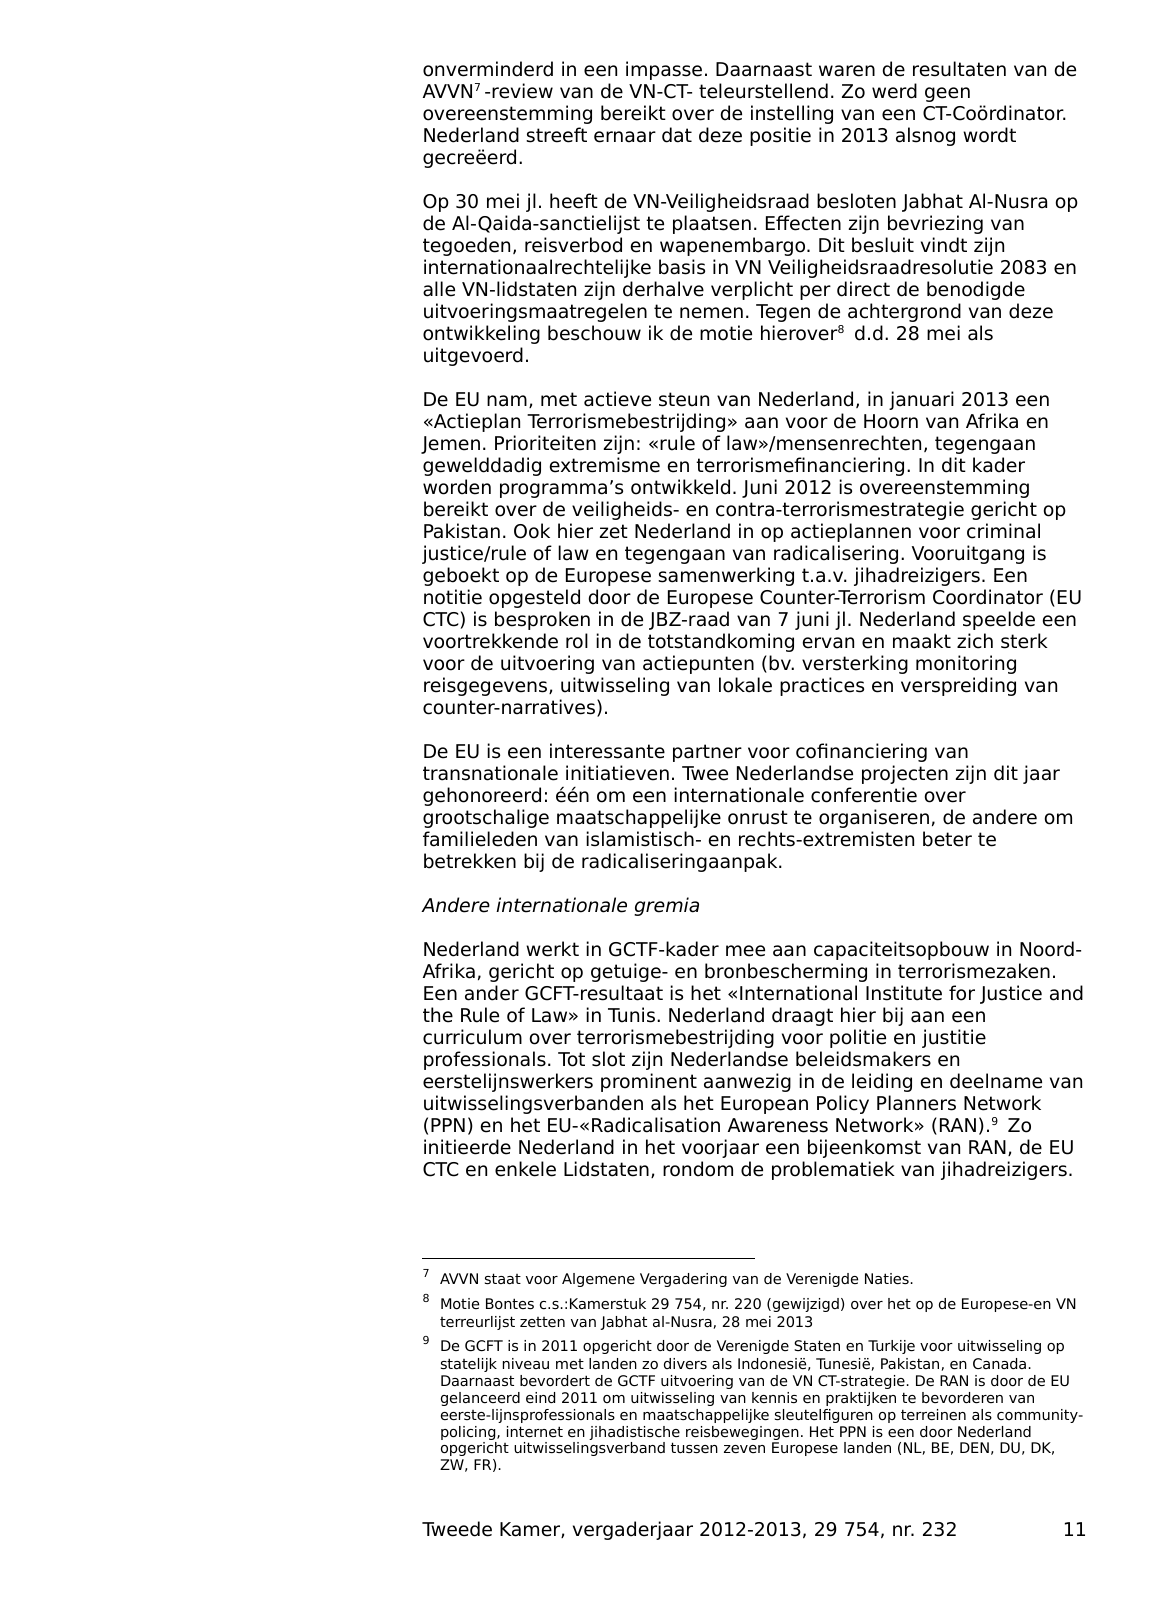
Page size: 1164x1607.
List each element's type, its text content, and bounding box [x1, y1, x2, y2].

text Op 30 mei jl. heeft de VN-Veiligheidsraad besloten Jabhat Al-Nusra op de Al-Qaida-sanctielijst te plaatsen. Effecten zijn bevriezing van tegoeden, reisverbod en wapenembargo. Dit besluit vindt zijn internationaalrechtelijke basis in VN Veiligheidsraadresolutie 2083 en alle VN-lidstaten zijn derhalve verplicht per direct de benodigde uitvoeringsmaatregelen te nemen. Tegen de achtergrond van deze ontwikkeling beschouw ik de motie hierover d.d. 28 mei als uitgevoerd. [422, 191, 1087, 367]
text AVVN staat voor Algemene Vergadering van de Verenigde Naties. [422, 1267, 1087, 1289]
text De EU is een interessante partner voor cofinanciering van transnationale initiatieven. Twee Nederlandse projecten zijn dit jaar gehonoreerd: één om een internationale conferentie over grootschalige maatschappelijke onrust te organiseren, de andere om familieleden van islamistisch- en rechts-extremisten beter te betrekken bij de radicaliseringaanpak. [422, 741, 1087, 873]
text De GCFT is in 2011 opgericht door de Verenigde Staten en Turkije voor uitwisseling op statelijk niveau met landen zo divers als Indonesië, Tunesië, Pakistan, en Canada. Daarnaast bevordert de GCTF uitvoering van de VN CT-strategie. De RAN is door de EU gelanceerd eind 2011 om uitwisseling van kennis en praktijken te bevorderen van eerste-lijnsprofessionals en maatschappelijke sleutelfiguren op terreinen als community-policing, internet en jihadistische reisbewegingen. Het PPN is een door Nederland opgericht uitwisselingsverband tussen zeven Europese landen (NL, BE, DEN, DU, DK, ZW, FR). [422, 1334, 1087, 1474]
subtitle Andere internationale gremia [422, 895, 1087, 917]
text onverminderd in een impasse. Daarnaast waren de resultaten van de AVVN-review van de VN-CT- teleurstellend. Zo werd geen overeenstemming bereikt over de instelling van een CT-Coördinator. Nederland streeft ernaar dat deze positie in 2013 alsnog wordt gecreëerd. [422, 59, 1087, 169]
text Motie Bontes c.s.:Kamerstuk 29 754, nr. 220 (gewijzigd) over het op de Europese-en VN terreurlijst zetten van Jabhat al-Nusra, 28 mei 2013 [422, 1292, 1087, 1331]
text De EU nam, met actieve steun van Nederland, in januari 2013 een «Actieplan Terrorismebestrijding» aan voor de Hoorn van Afrika en Jemen. Prioriteiten zijn: «rule of law»/mensenrechten, tegengaan gewelddadig extremisme en terrorismefinanciering. In dit kader worden programma’s ontwikkeld. Juni 2012 is overeenstemming bereikt over de veiligheids- en contra-terrorismestrategie gericht op Pakistan. Ook hier zet Nederland in op actieplannen voor criminal justice/rule of law en tegengaan van radicalisering. Vooruitgang is geboekt op de Europese samenwerking t.a.v. jihadreizigers. Een notitie opgesteld door de Europese Counter-Terrorism Coordinator (EU CTC) is besproken in de JBZ-raad van 7 juni jl. Nederland speelde een voortrekkende rol in de totstandkoming ervan en maakt zich sterk voor de uitvoering van actiepunten (bv. versterking monitoring reisgegevens, uitwisseling van lokale practices en verspreiding van counter-narratives). [422, 389, 1087, 719]
text Nederland werkt in GCTF-kader mee aan capaciteitsopbouw in Noord-Afrika, gericht op getuige- en bronbescherming in terrorismezaken. Een ander GCFT-resultaat is het «International Institute for Justice and the Rule of Law» in Tunis. Nederland draagt hier bij aan een curriculum over terrorismebestrijding voor politie en justitie professionals. Tot slot zijn Nederlandse beleidsmakers en eerstelijnswerkers prominent aanwezig in de leiding en deelname van uitwisselingsverbanden als het European Policy Planners Network (PPN) en het EU-«Radicalisation Awareness Network» (RAN). Zo initieerde Nederland in het voorjaar een bijeenkomst van RAN, de EU CTC en enkele Lidstaten, rondom de problematiek van jihadreizigers. [422, 939, 1087, 1181]
